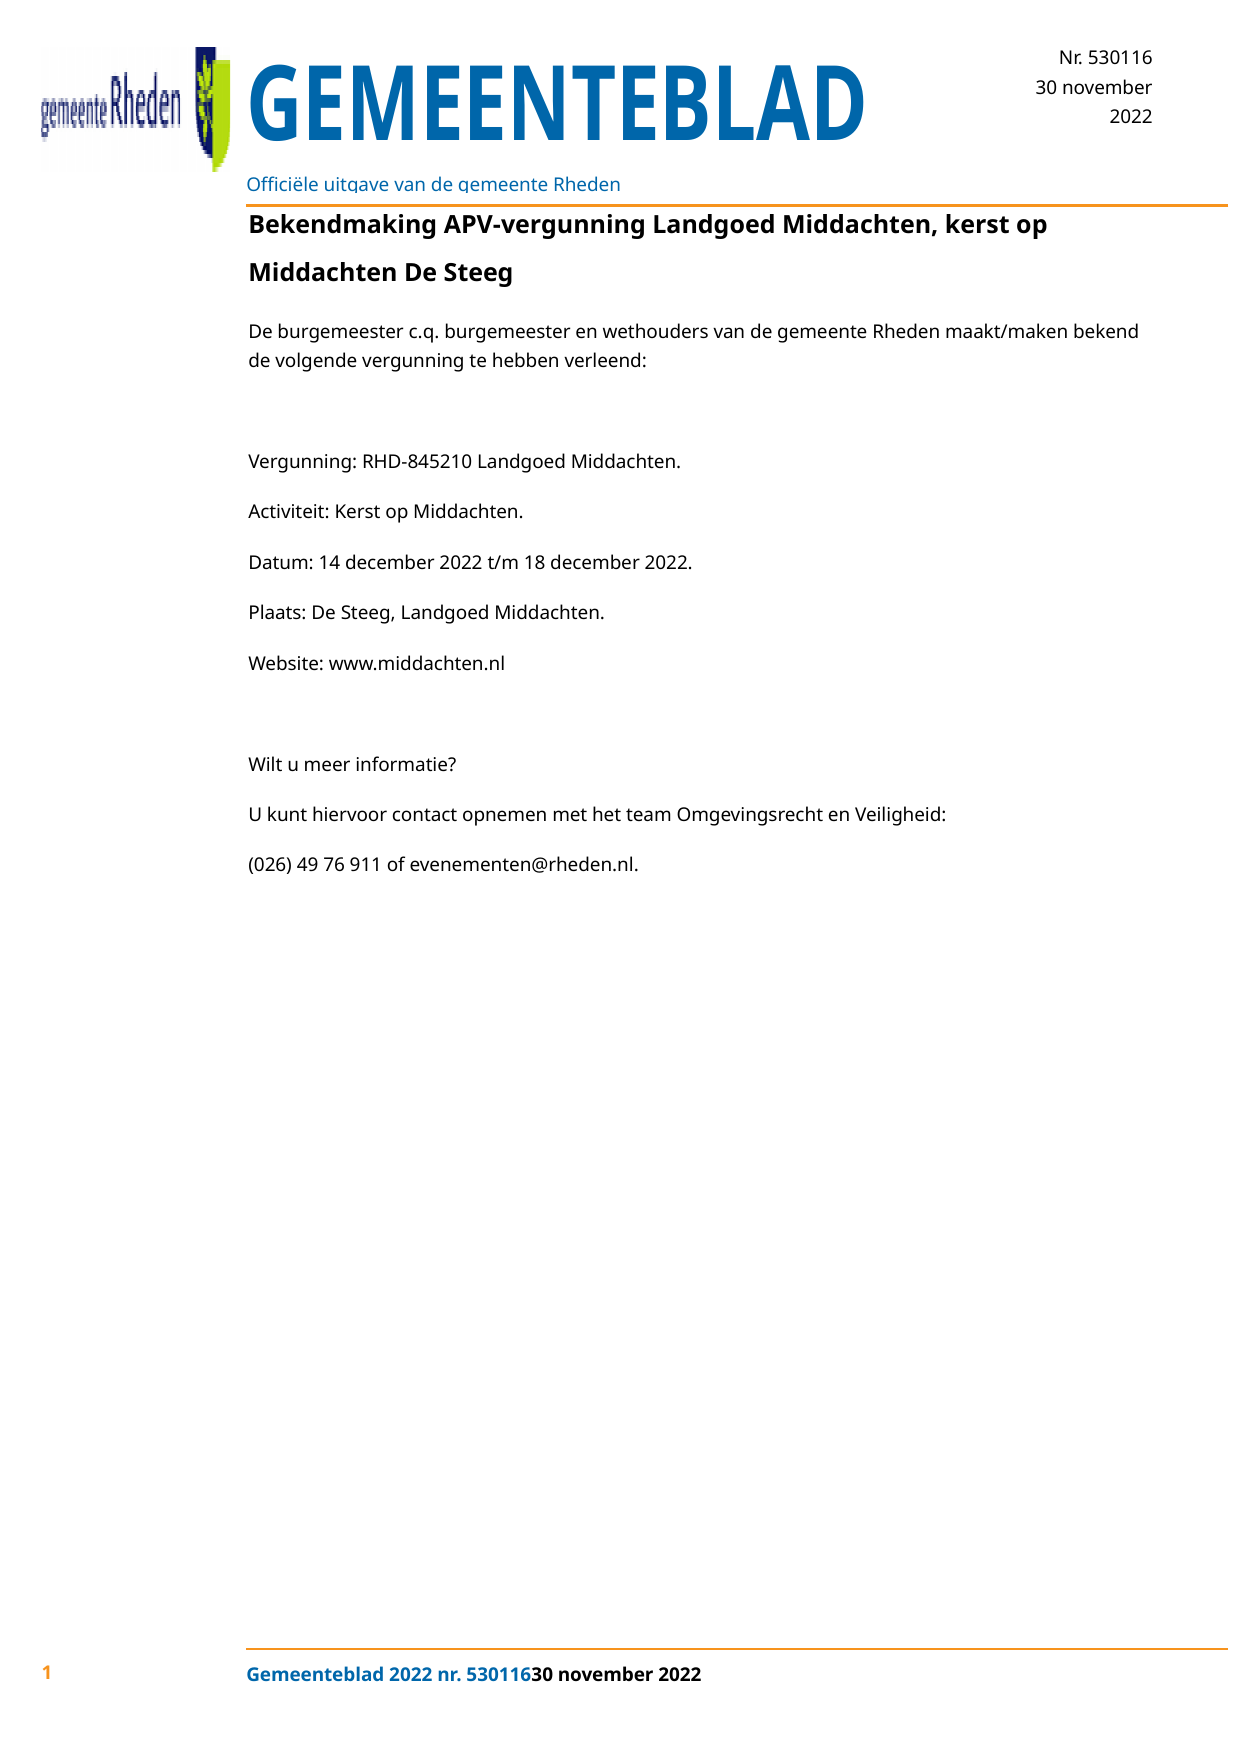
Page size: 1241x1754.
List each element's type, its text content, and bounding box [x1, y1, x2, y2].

text Activiteit: Kerst op Middachten. [248, 499, 1152, 524]
text Wilt u meer informatie? [248, 751, 1152, 777]
text Website: www.middachten.nl [248, 650, 1152, 676]
text (026) 49 76 911 of evenementen@rheden.nl. [248, 852, 1152, 877]
text Vergunning: RHD-845210 Landgoed Middachten. [248, 448, 1152, 474]
text Datum: 14 december 2022 t/m 18 december 2022. [248, 549, 1152, 575]
picture [41, 47, 231, 172]
text De burgemeester c.q. burgemeester en wethouders van de gemeente Rheden maakt/maken bekend de volgende vergunning te hebben verleend: [248, 318, 1152, 373]
text Plaats: De Steeg, Landgoed Middachten. [248, 599, 1152, 625]
text U kunt hiervoor contact opnemen met het team Omgevingsrecht en Veiligheid: [248, 801, 1152, 827]
text Bekendmaking APV-vergunning Landgoed Middachten, kerst op Middachten De Steeg [248, 207, 1152, 288]
